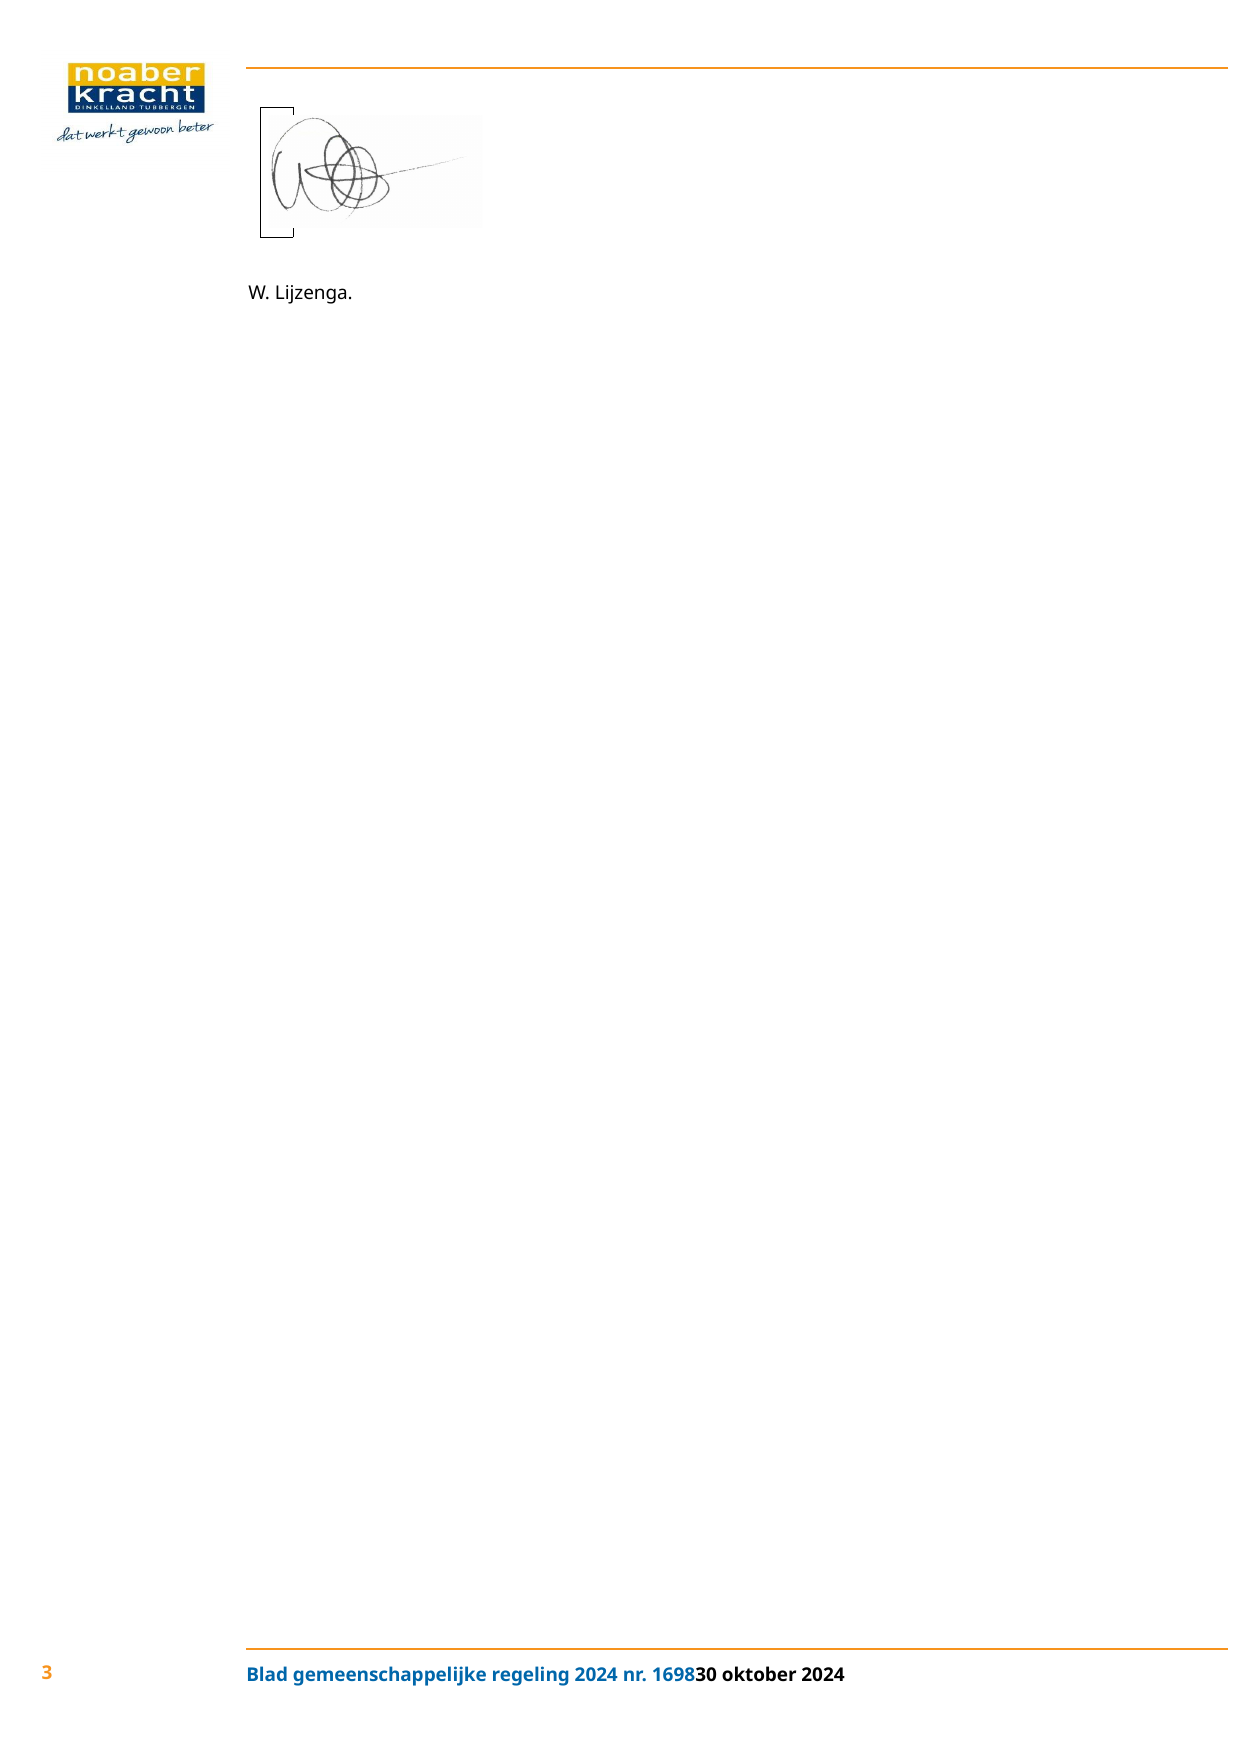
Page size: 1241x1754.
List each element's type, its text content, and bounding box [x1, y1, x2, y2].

picture [41, 47, 231, 172]
picture [268, 115, 483, 228]
text W. Lijzenga. [248, 279, 1152, 305]
